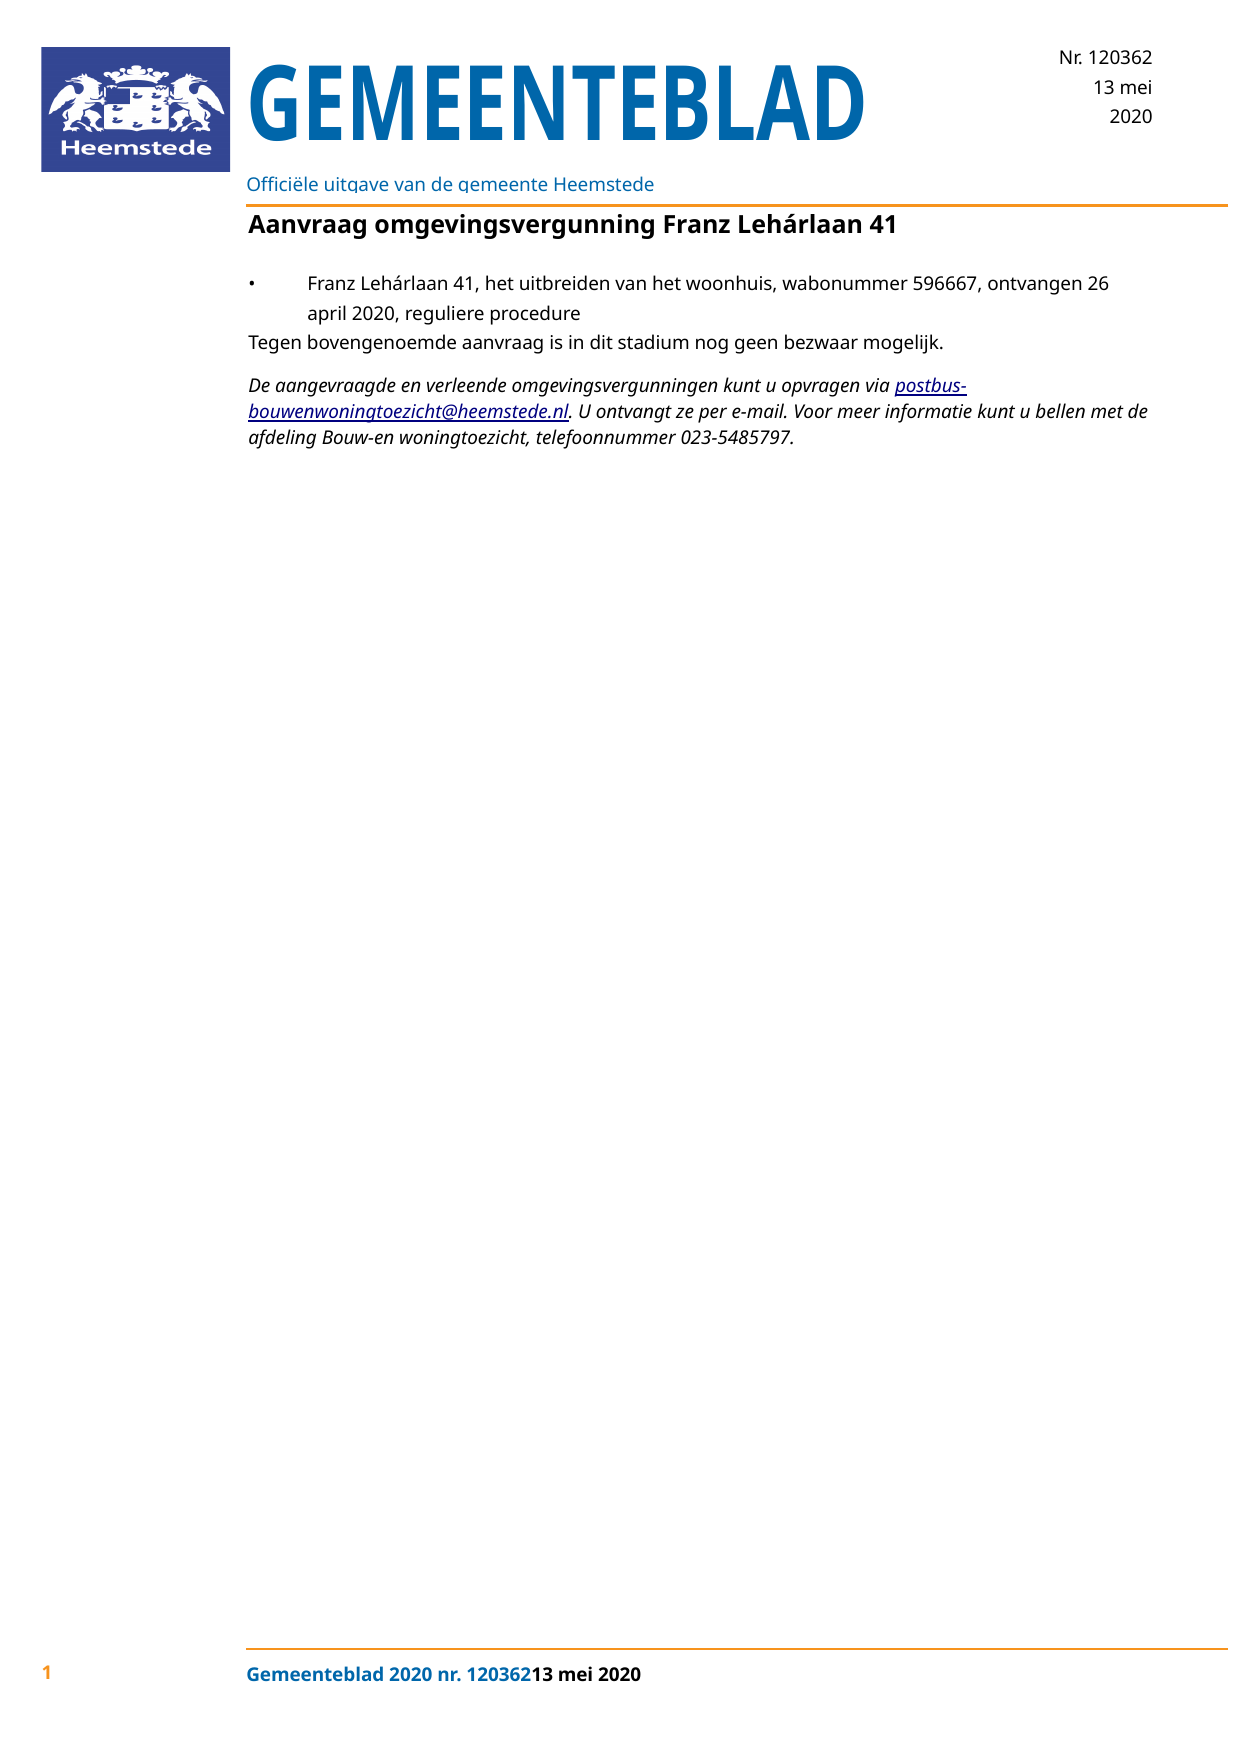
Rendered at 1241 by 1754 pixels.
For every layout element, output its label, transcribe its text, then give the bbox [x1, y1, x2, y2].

text Aanvraag omgevingsvergunning Franz Lehárlaan 41 [248, 207, 1152, 241]
text Tegen bovengenoemde aanvraag is in dit stadium nog geen bezwaar mogelijk. [248, 329, 1152, 355]
picture [41, 47, 231, 172]
list Franz Lehárlaan 41, het uitbreiden van het woonhuis, wabonummer 596667, ontvangen 26 april 2020, reguliere procedure [248, 270, 1152, 326]
text De aangevraagde en verleende omgevingsvergunningen kunt u opvragen via postbus-bouwenwoningtoezicht@heemstede.nl. U ontvangt ze per e-mail. Voor meer informatie kunt u bellen met de afdeling Bouw-en woningtoezicht, telefoonnummer 023-5485797. [248, 373, 1152, 450]
